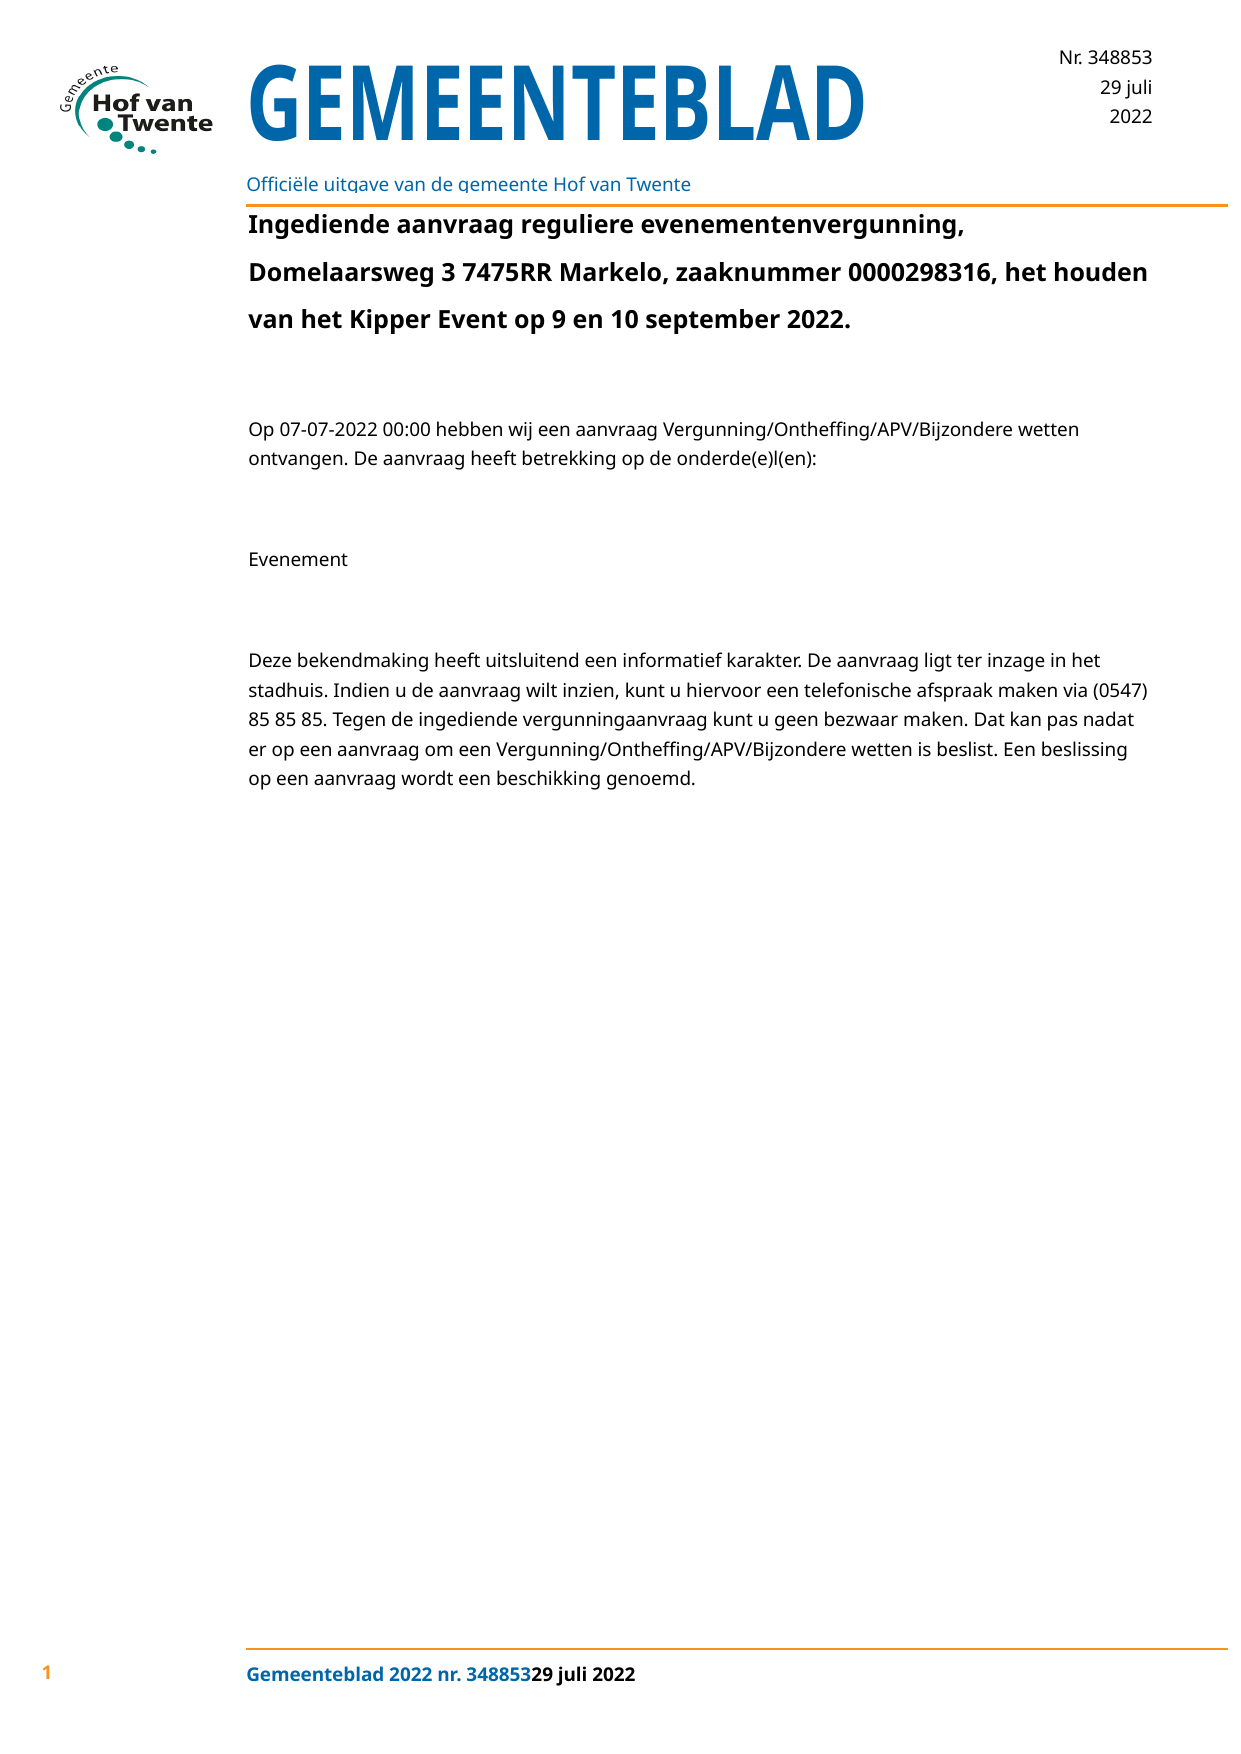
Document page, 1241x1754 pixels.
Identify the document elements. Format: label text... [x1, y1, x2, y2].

text Evenement [248, 546, 1152, 572]
text Deze bekendmaking heeft uitsluitend een informatief karakter. De aanvraag ligt ter inzage in het stadhuis. Indien u de aanvraag wilt inzien, kunt u hiervoor een telefonische afspraak maken via (0547) 85 85 85. Tegen de ingediende vergunningaanvraag kunt u geen bezwaar maken. Dat kan pas nadat er op een aanvraag om een Vergunning/Ontheffing/APV/Bijzondere wetten is beslist. Een beslissing op een aanvraag wordt een beschikking genoemd. [248, 647, 1152, 791]
picture [41, 47, 231, 172]
text Op 07-07-2022 00:00 hebben wij een aanvraag Vergunning/Ontheffing/APV/Bijzondere wetten ontvangen. De aanvraag heeft betrekking op de onderde(e)l(en): [248, 416, 1152, 471]
text Ingediende aanvraag reguliere evenementenvergunning, Domelaarsweg 3 7475RR Markelo, zaaknummer 0000298316, het houden van het Kipper Event op 9 en 10 september 2022. [248, 207, 1152, 336]
